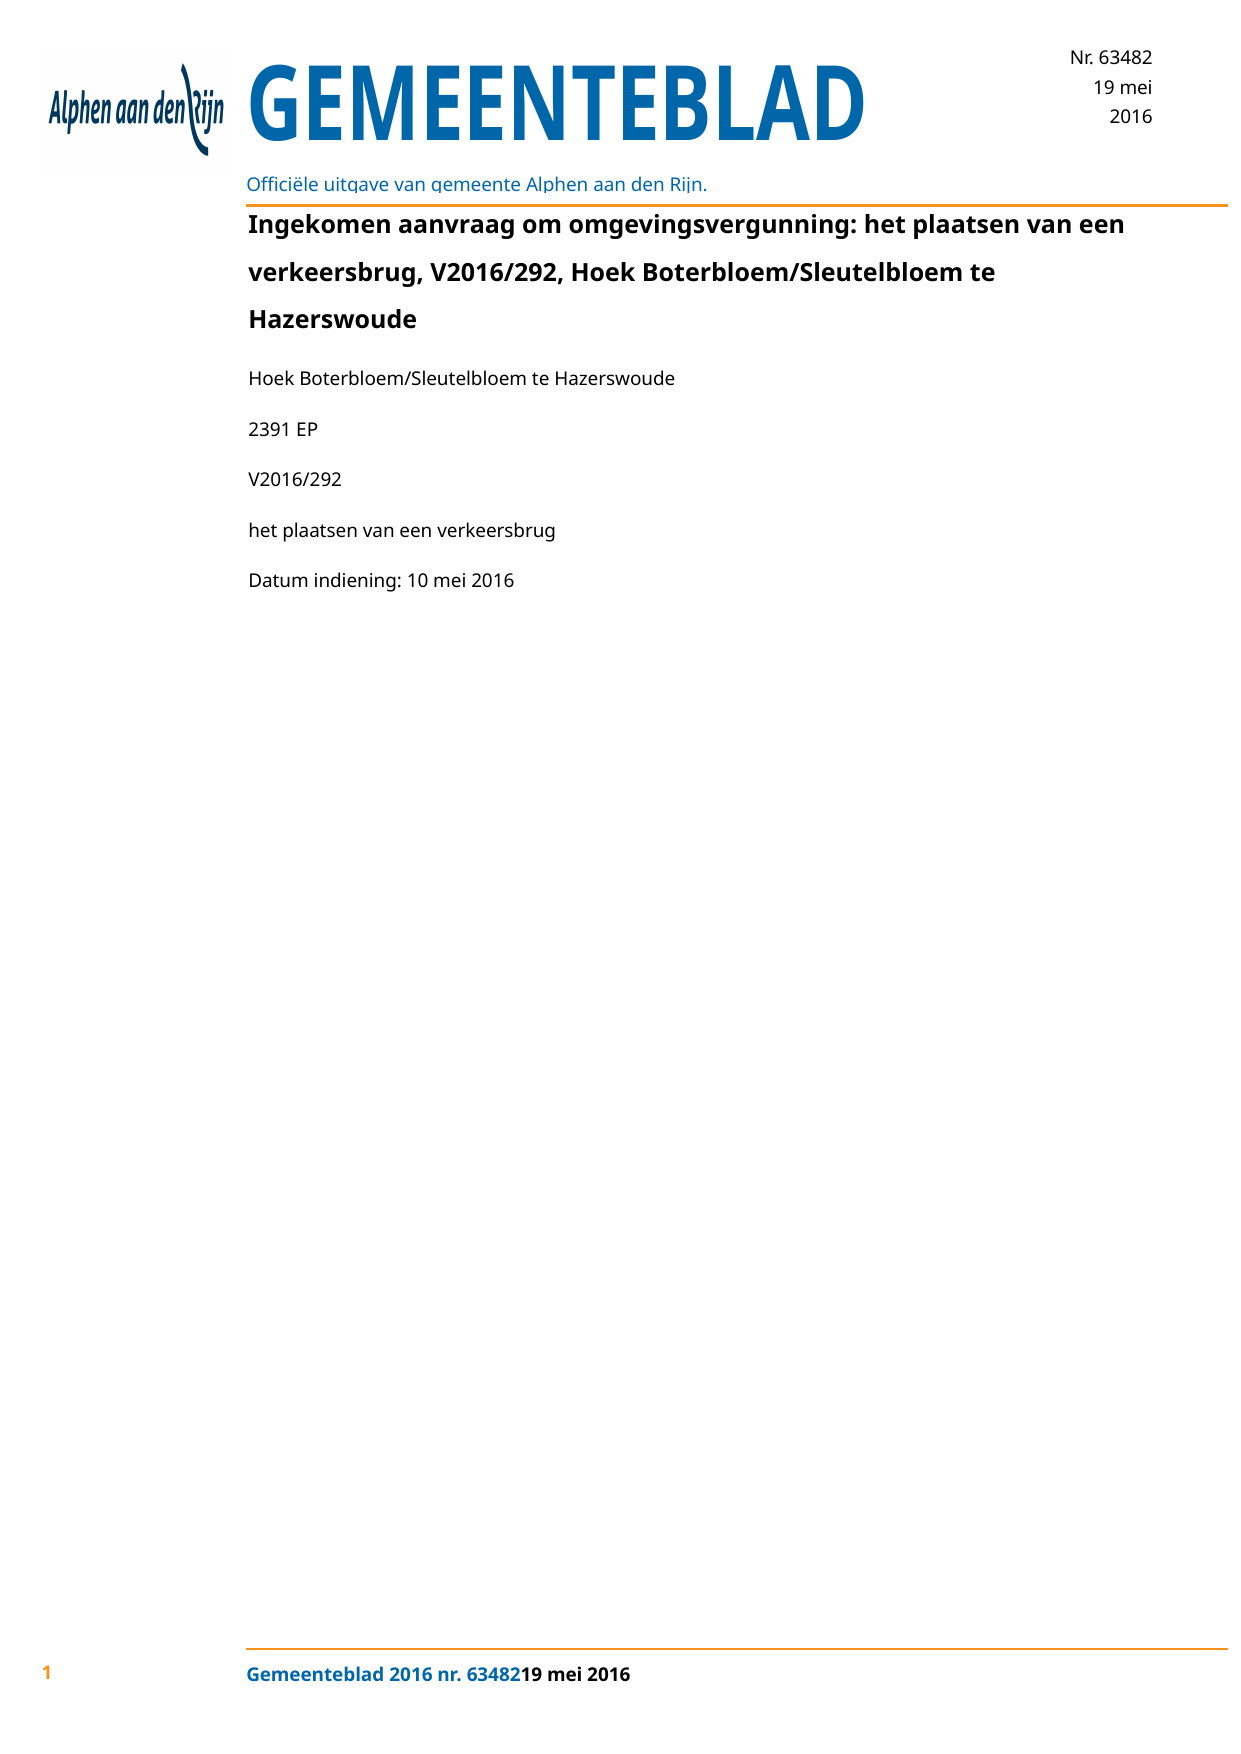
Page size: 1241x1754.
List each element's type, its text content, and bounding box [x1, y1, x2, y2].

text 2391 EP [248, 416, 1152, 442]
picture [41, 47, 231, 172]
text Hoek Boterbloem/Sleutelbloem te Hazerswoude [248, 366, 1152, 391]
text Datum indiening: 10 mei 2016 [248, 567, 1152, 593]
text Ingekomen aanvraag om omgevingsvergunning: het plaatsen van een verkeersbrug, V2016/292, Hoek Boterbloem/Sleutelbloem te Hazerswoude [248, 207, 1152, 336]
text V2016/292 [248, 466, 1152, 492]
text het plaatsen van een verkeersbrug [248, 517, 1152, 542]
